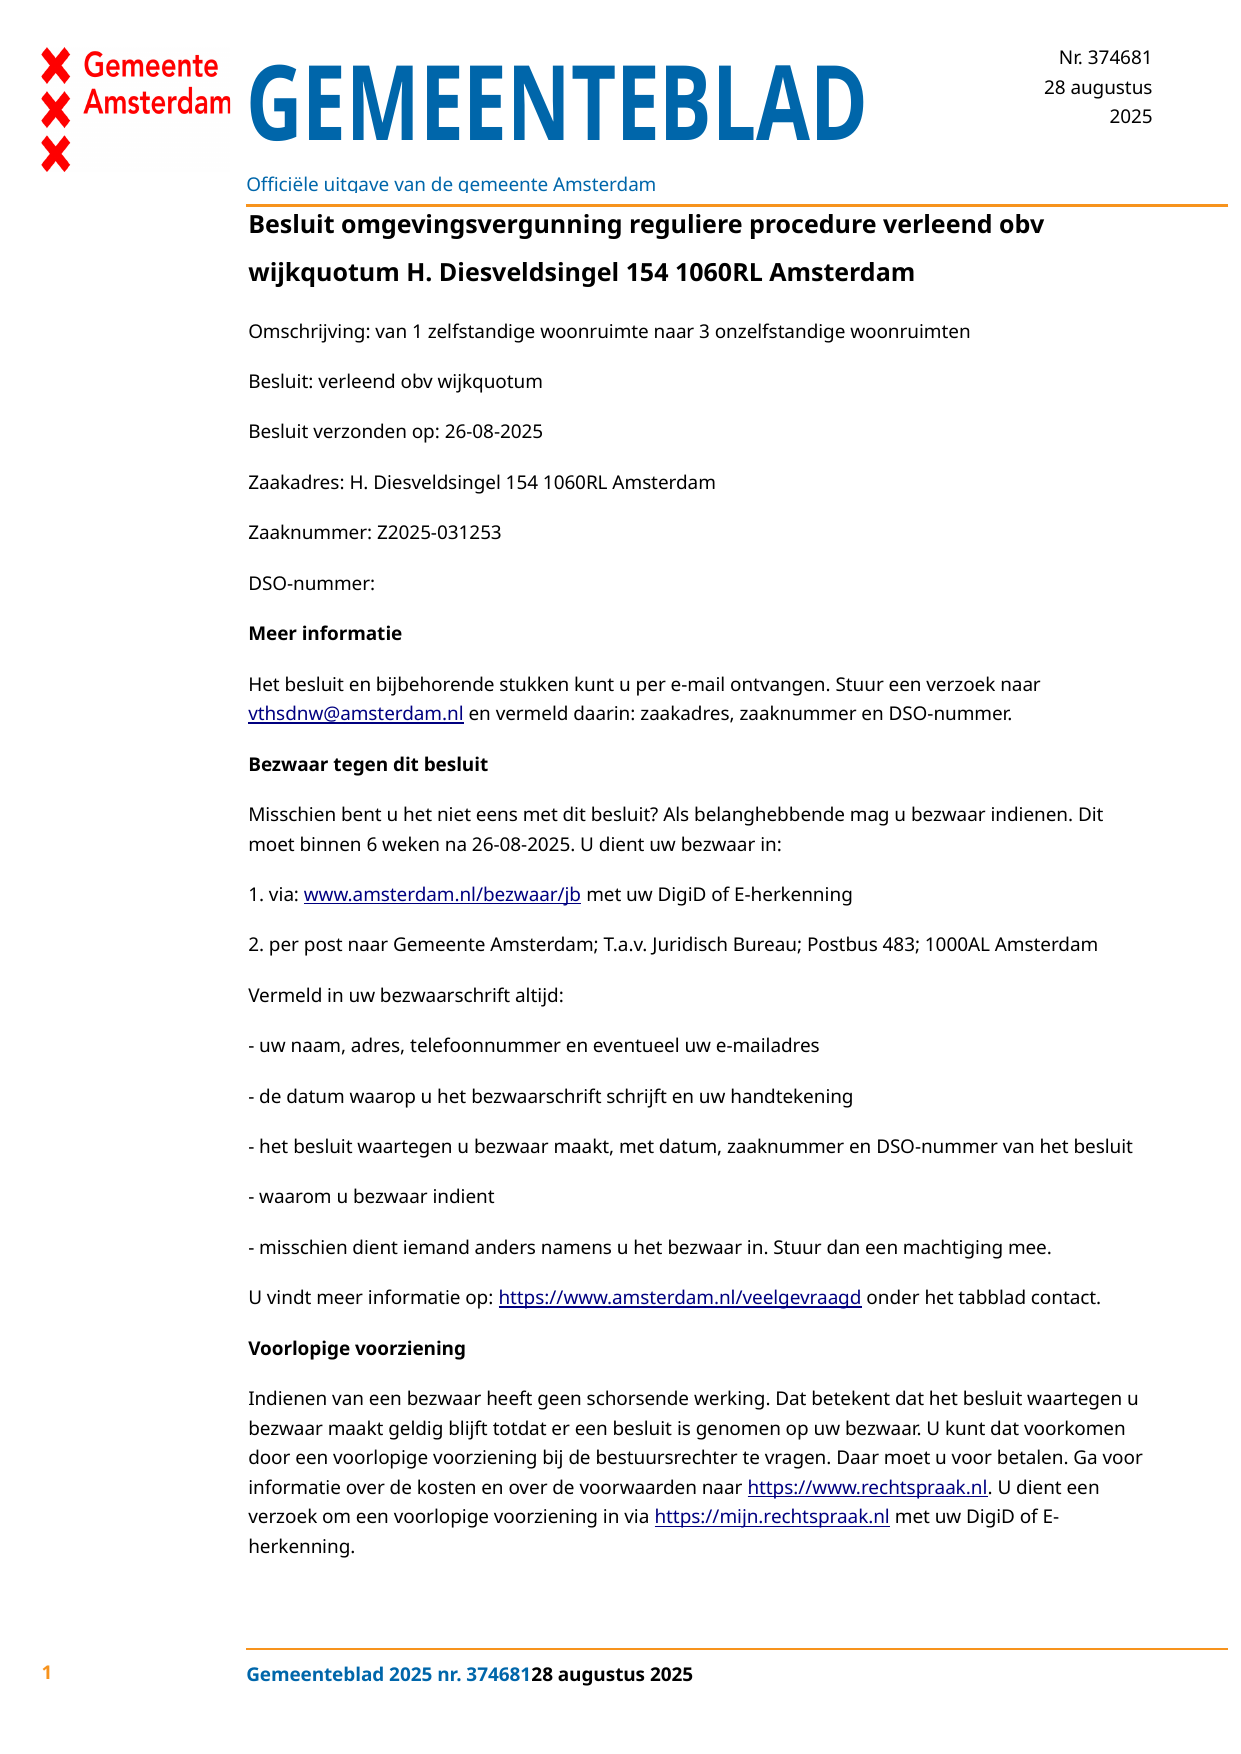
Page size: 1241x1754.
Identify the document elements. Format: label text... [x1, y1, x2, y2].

text Zaaknummer: Z2025-031253 [248, 519, 1152, 545]
text Besluit omgevingsvergunning reguliere procedure verleend obv wijkquotum H. Diesveldsingel 154 1060RL Amsterdam [248, 207, 1152, 288]
text 2. per post naar Gemeente Amsterdam; T.a.v. Juridisch Bureau; Postbus 483; 1000AL Amsterdam [248, 932, 1152, 957]
text Misschien bent u het niet eens met dit besluit? Als belanghebbende mag u bezwaar indienen. Dit moet binnen 6 weken na 26-08-2025. U dient uw bezwaar in: [248, 801, 1152, 857]
text - uw naam, adres, telefoonnummer en eventueel uw e-mailadres [248, 1032, 1152, 1058]
text Omschrijving: van 1 zelfstandige woonruimte naar 3 onzelfstandige woonruimten [248, 318, 1152, 344]
text - misschien dient iemand anders namens u het bezwaar in. Stuur dan een machtiging mee. [248, 1234, 1152, 1260]
picture [41, 47, 231, 172]
text - de datum waarop u het bezwaarschrift schrijft en uw handtekening [248, 1083, 1152, 1109]
text Meer informatie [248, 620, 1152, 646]
text - het besluit waartegen u bezwaar maakt, met datum, zaaknummer en DSO-nummer van het besluit [248, 1133, 1152, 1159]
text Besluit verzonden op: 26-08-2025 [248, 419, 1152, 444]
text - waarom u bezwaar indient [248, 1184, 1152, 1209]
text U vindt meer informatie op: https://www.amsterdam.nl/veelgevraagd onder het tabblad contact. [248, 1284, 1152, 1310]
text Bezwaar tegen dit besluit [248, 751, 1152, 777]
text Indienen van een bezwaar heeft geen schorsende werking. Dat betekent dat het besluit waartegen u bezwaar maakt geldig blijft totdat er een besluit is genomen op uw bezwaar. U kunt dat voorkomen door een voorlopige voorziening bij de bestuursrechter te vragen. Daar moet u voor betalen. Ga voor informatie over de kosten en over de voorwaarden naar https://www.rechtspraak.nl. U dient een verzoek om een voorlopige voorziening in via https://mijn.rechtspraak.nl met uw DigiD of E-herkenning. [248, 1385, 1152, 1559]
text Zaakadres: H. Diesveldsingel 154 1060RL Amsterdam [248, 469, 1152, 495]
text 1. via: www.amsterdam.nl/bezwaar/jb met uw DigiD of E-herkenning [248, 881, 1152, 907]
text Het besluit en bijbehorende stukken kunt u per e-mail ontvangen. Stuur een verzoek naar vthsdnw@amsterdam.nl en vermeld daarin: zaakadres, zaaknummer en DSO-nummer. [248, 671, 1152, 726]
text Besluit: verleend obv wijkquotum [248, 368, 1152, 394]
text DSO-nummer: [248, 570, 1152, 596]
text Vermeld in uw bezwaarschrift altijd: [248, 982, 1152, 1008]
text Voorlopige voorziening [248, 1335, 1152, 1361]
